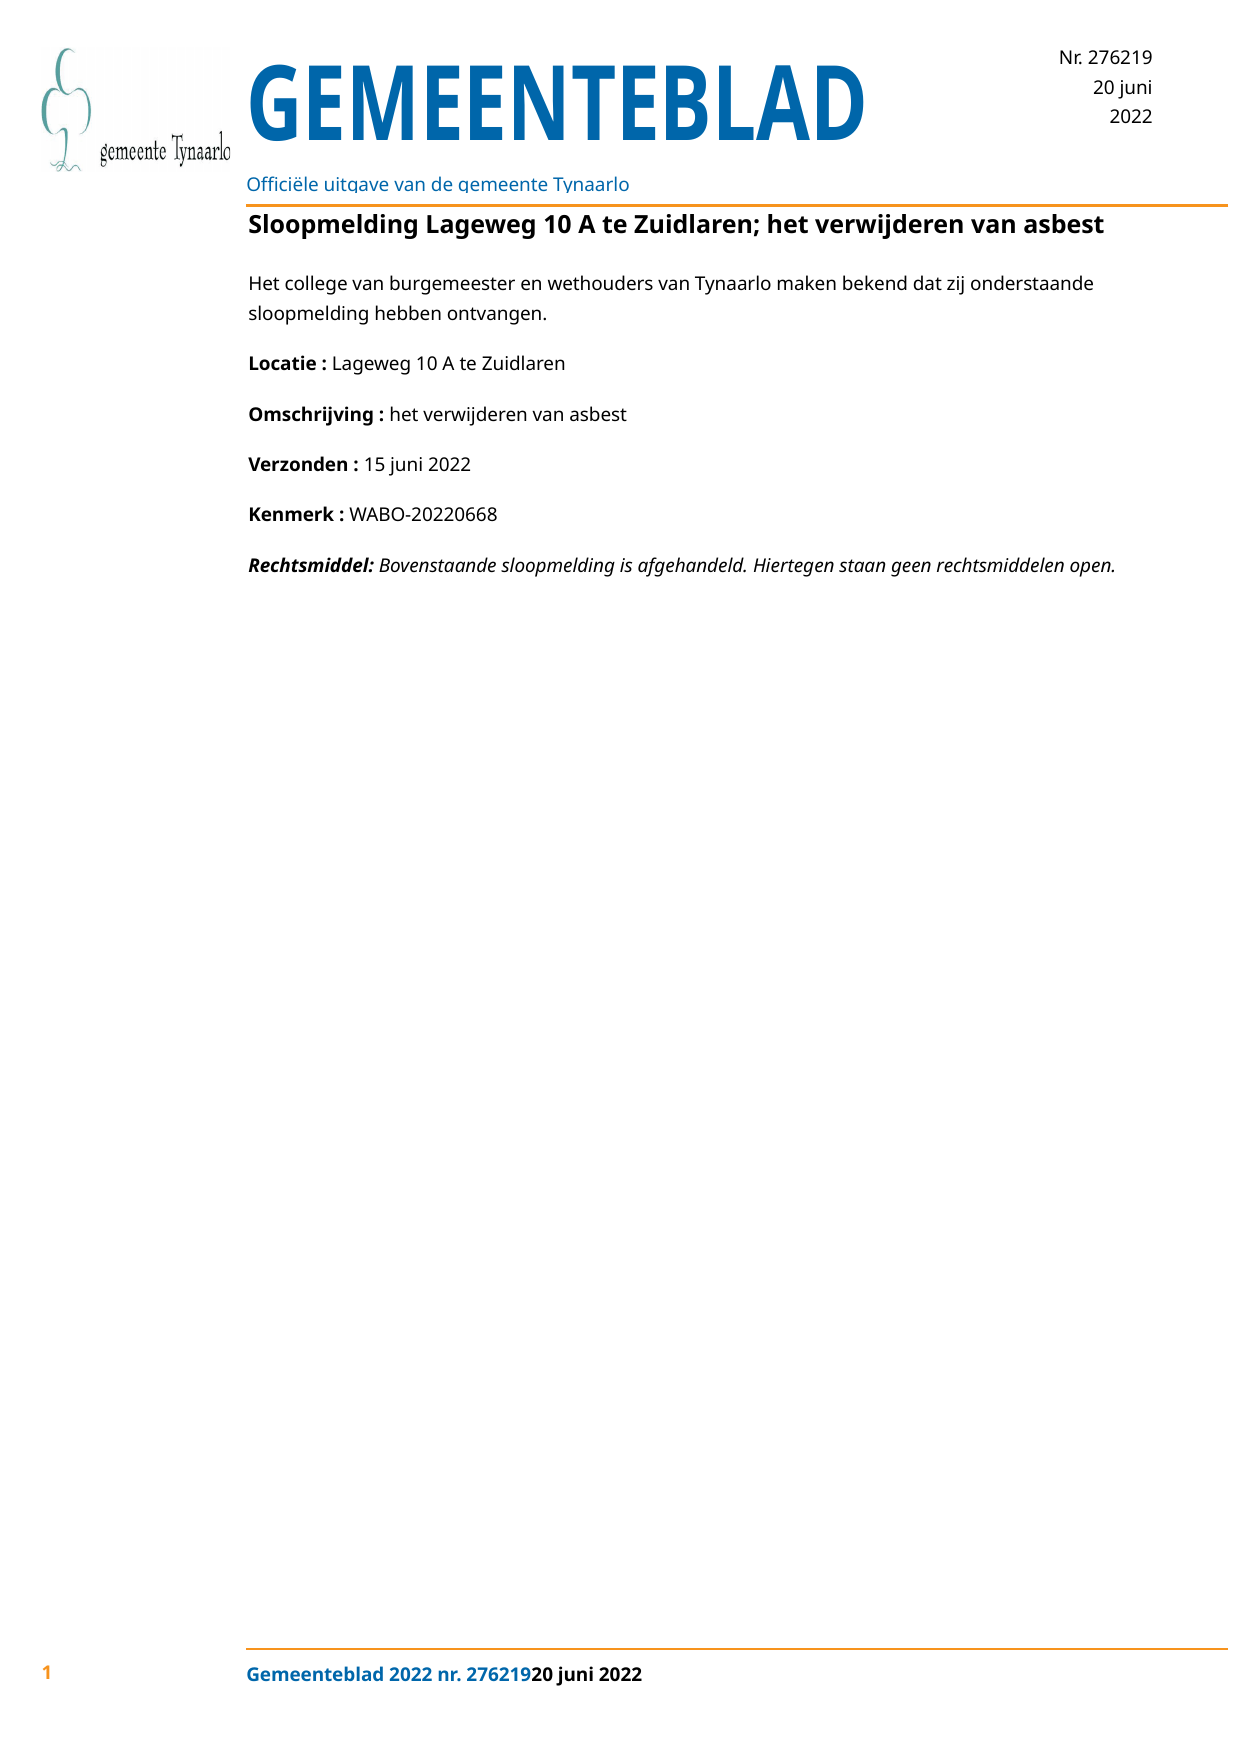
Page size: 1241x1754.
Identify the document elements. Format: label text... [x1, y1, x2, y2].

text Sloopmelding Lageweg 10 A te Zuidlaren; het verwijderen van asbest [248, 207, 1152, 241]
picture [41, 47, 231, 172]
text Rechtsmiddel: Bovenstaande sloopmelding is afgehandeld. Hiertegen staan geen rechtsmiddelen open. [248, 552, 1152, 578]
text Kenmerk : WABO-20220668 [248, 502, 1152, 527]
text Verzonden : 15 juni 2022 [248, 451, 1152, 477]
text Het college van burgemeester en wethouders van Tynaarlo maken bekend dat zij onderstaande sloopmelding hebben ontvangen. [248, 270, 1152, 326]
text Locatie : Lageweg 10 A te Zuidlaren [248, 350, 1152, 376]
text Omschrijving : het verwijderen van asbest [248, 401, 1152, 426]
